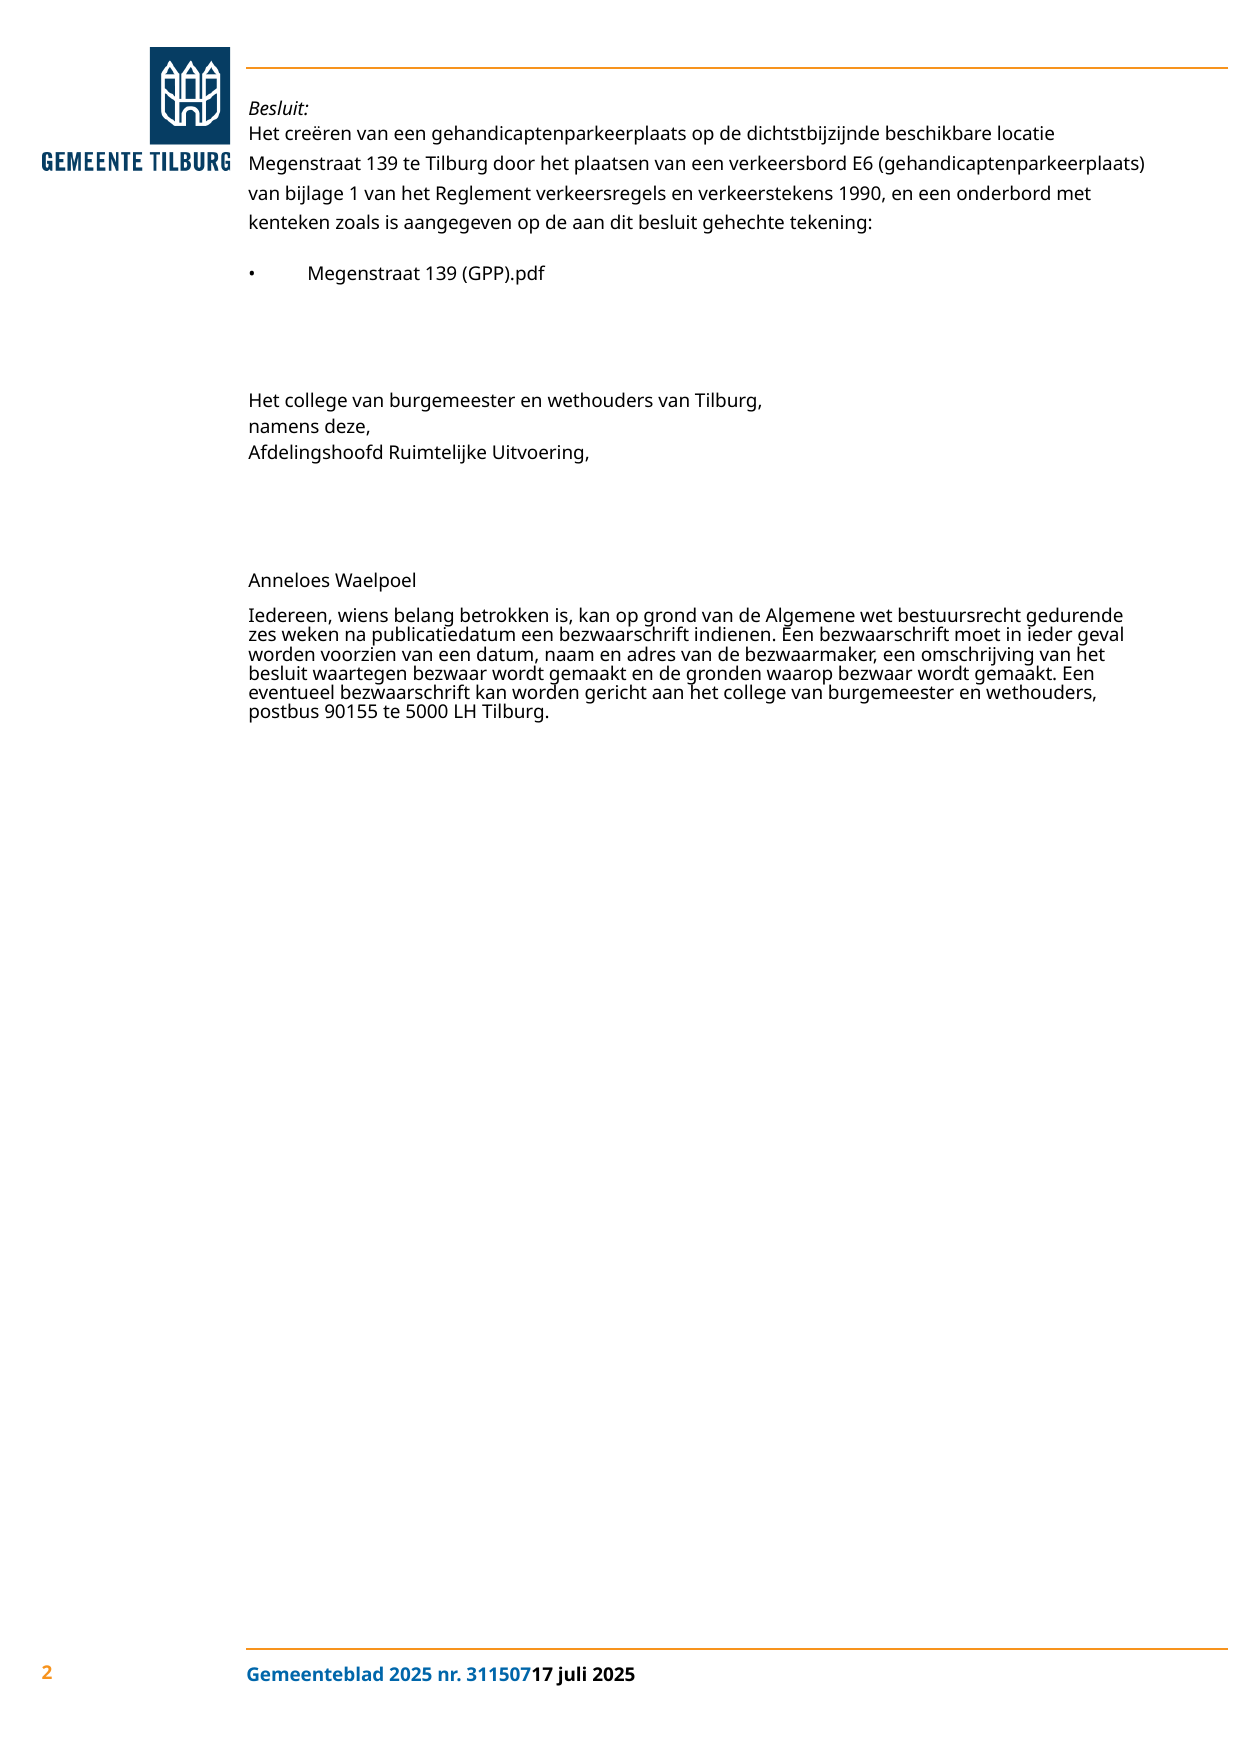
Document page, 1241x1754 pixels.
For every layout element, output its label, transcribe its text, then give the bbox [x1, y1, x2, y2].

text Besluit: [248, 95, 1152, 121]
text Anneloes Waelpoel [248, 568, 1152, 593]
text Afdelingshoofd Ruimtelijke Uitvoering, [248, 439, 1152, 465]
text Het creëren van een gehandicaptenparkeerplaats op de dichtstbijzijnde beschikbare locatie Megenstraat 139 te Tilburg door het plaatsen van een verkeersbord E6 (gehandicaptenparkeerplaats) van bijlage 1 van het Reglement verkeersregels en verkeerstekens 1990, en een onderbord met kenteken zoals is aangegeven op de aan dit besluit gehechte tekening: [248, 121, 1152, 235]
picture [41, 47, 231, 172]
text namens deze, [248, 413, 1152, 439]
text Iedereen, wiens belang betrokken is, kan op grond van de Algemene wet bestuursrecht gedurende zes weken na publicatiedatum een bezwaarschrift indienen. Een bezwaarschrift moet in ieder geval worden voorzien van een datum, naam en adres van de bezwaarmaker, een omschrijving van het besluit waartegen bezwaar wordt gemaakt en de gronden waarop bezwaar wordt gemaakt. Een eventueel bezwaarschrift kan worden gericht aan het college van burgemeester en wethouders, postbus 90155 te 5000 LH Tilburg. [248, 607, 1152, 723]
text Het college van burgemeester en wethouders van Tilburg, [248, 387, 1152, 413]
list Megenstraat 139 (GPP).pdf [248, 260, 1152, 285]
